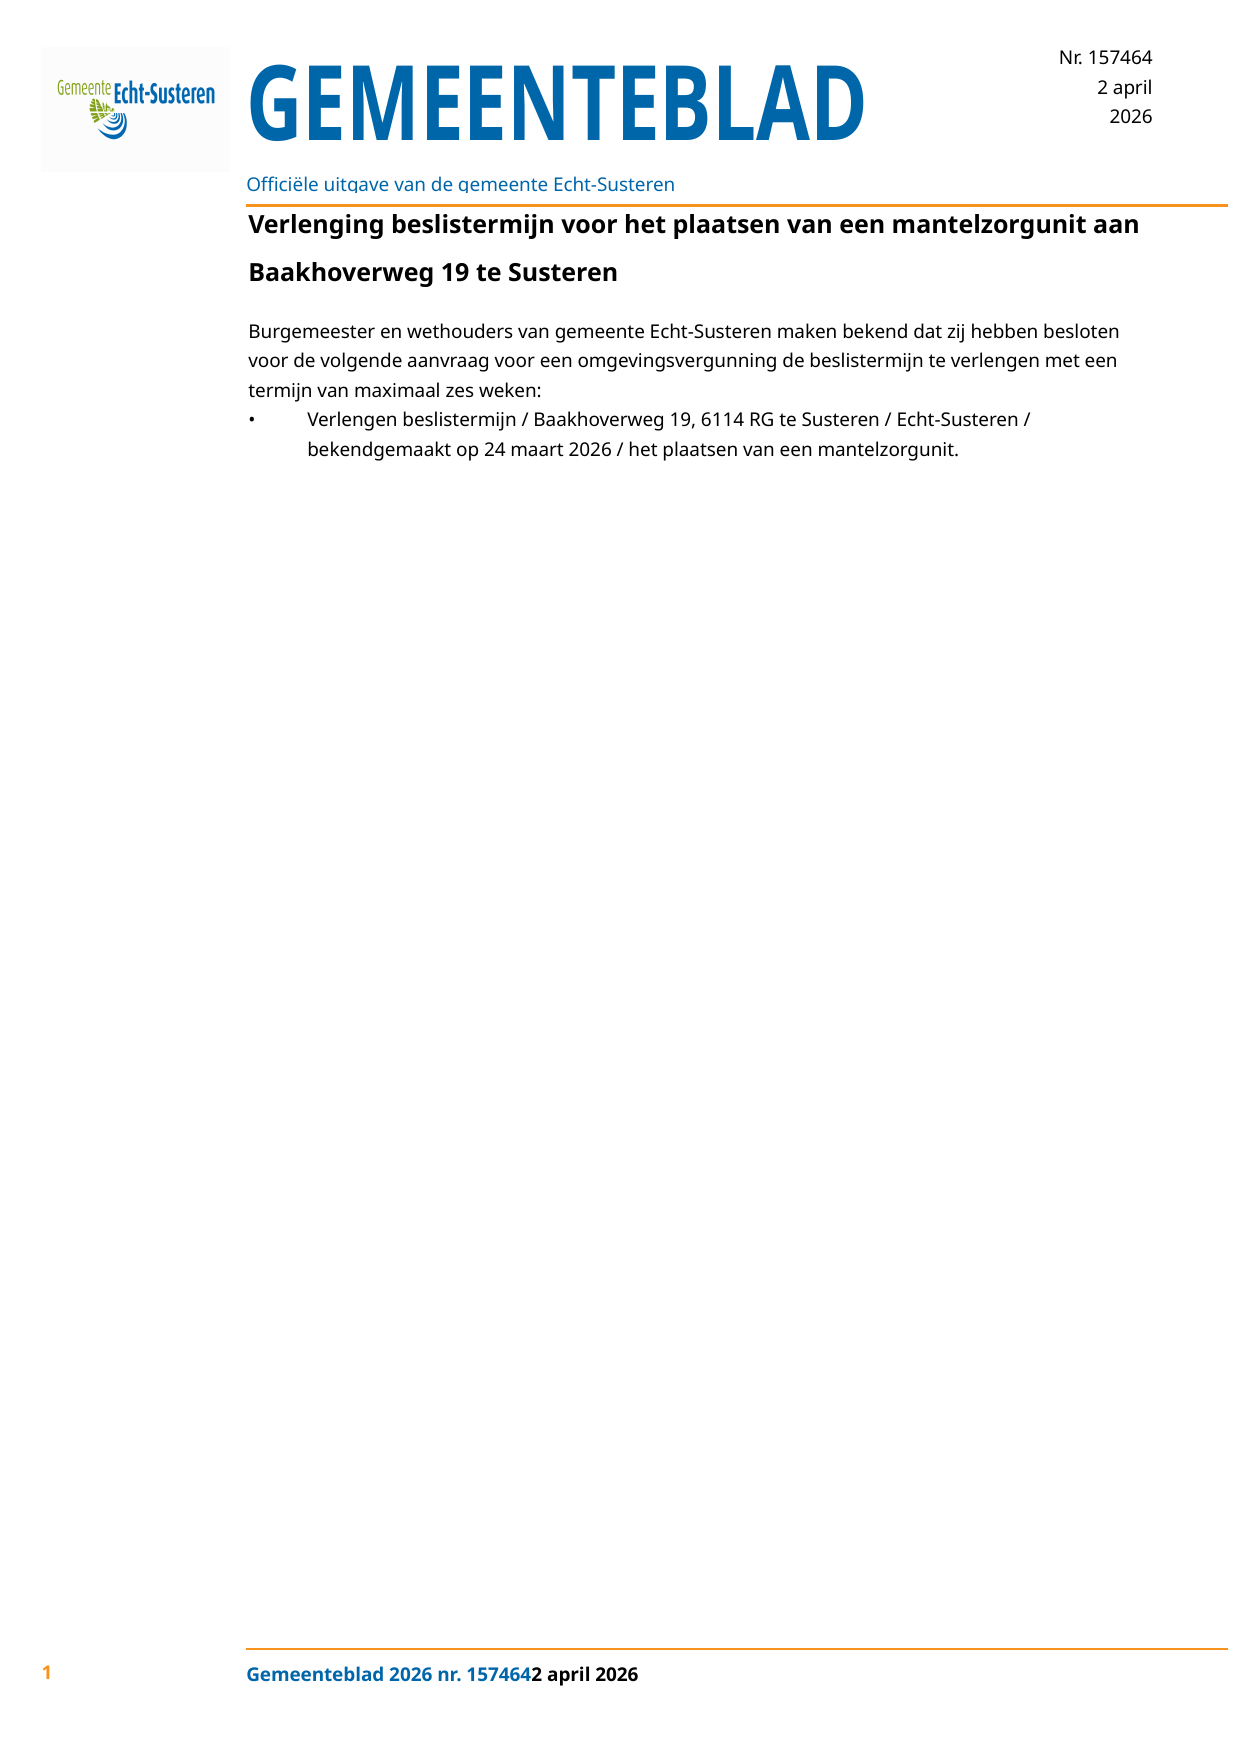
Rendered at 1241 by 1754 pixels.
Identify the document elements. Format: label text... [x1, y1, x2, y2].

text Burgemeester en wethouders van gemeente Echt-Susteren maken bekend dat zij hebben besloten voor de volgende aanvraag voor een omgevingsvergunning de beslistermijn te verlengen met een termijn van maximaal zes weken: [248, 318, 1152, 403]
picture [41, 47, 231, 172]
text Verlenging beslistermijn voor het plaatsen van een mantelzorgunit aan Baakhoverweg 19 te Susteren [248, 207, 1152, 288]
list Verlengen beslistermijn / Baakhoverweg 19, 6114 RG te Susteren / Echt-Susteren / bekendgemaakt op 24 maart 2026 / het plaatsen van een mantelzorgunit. [248, 407, 1152, 462]
